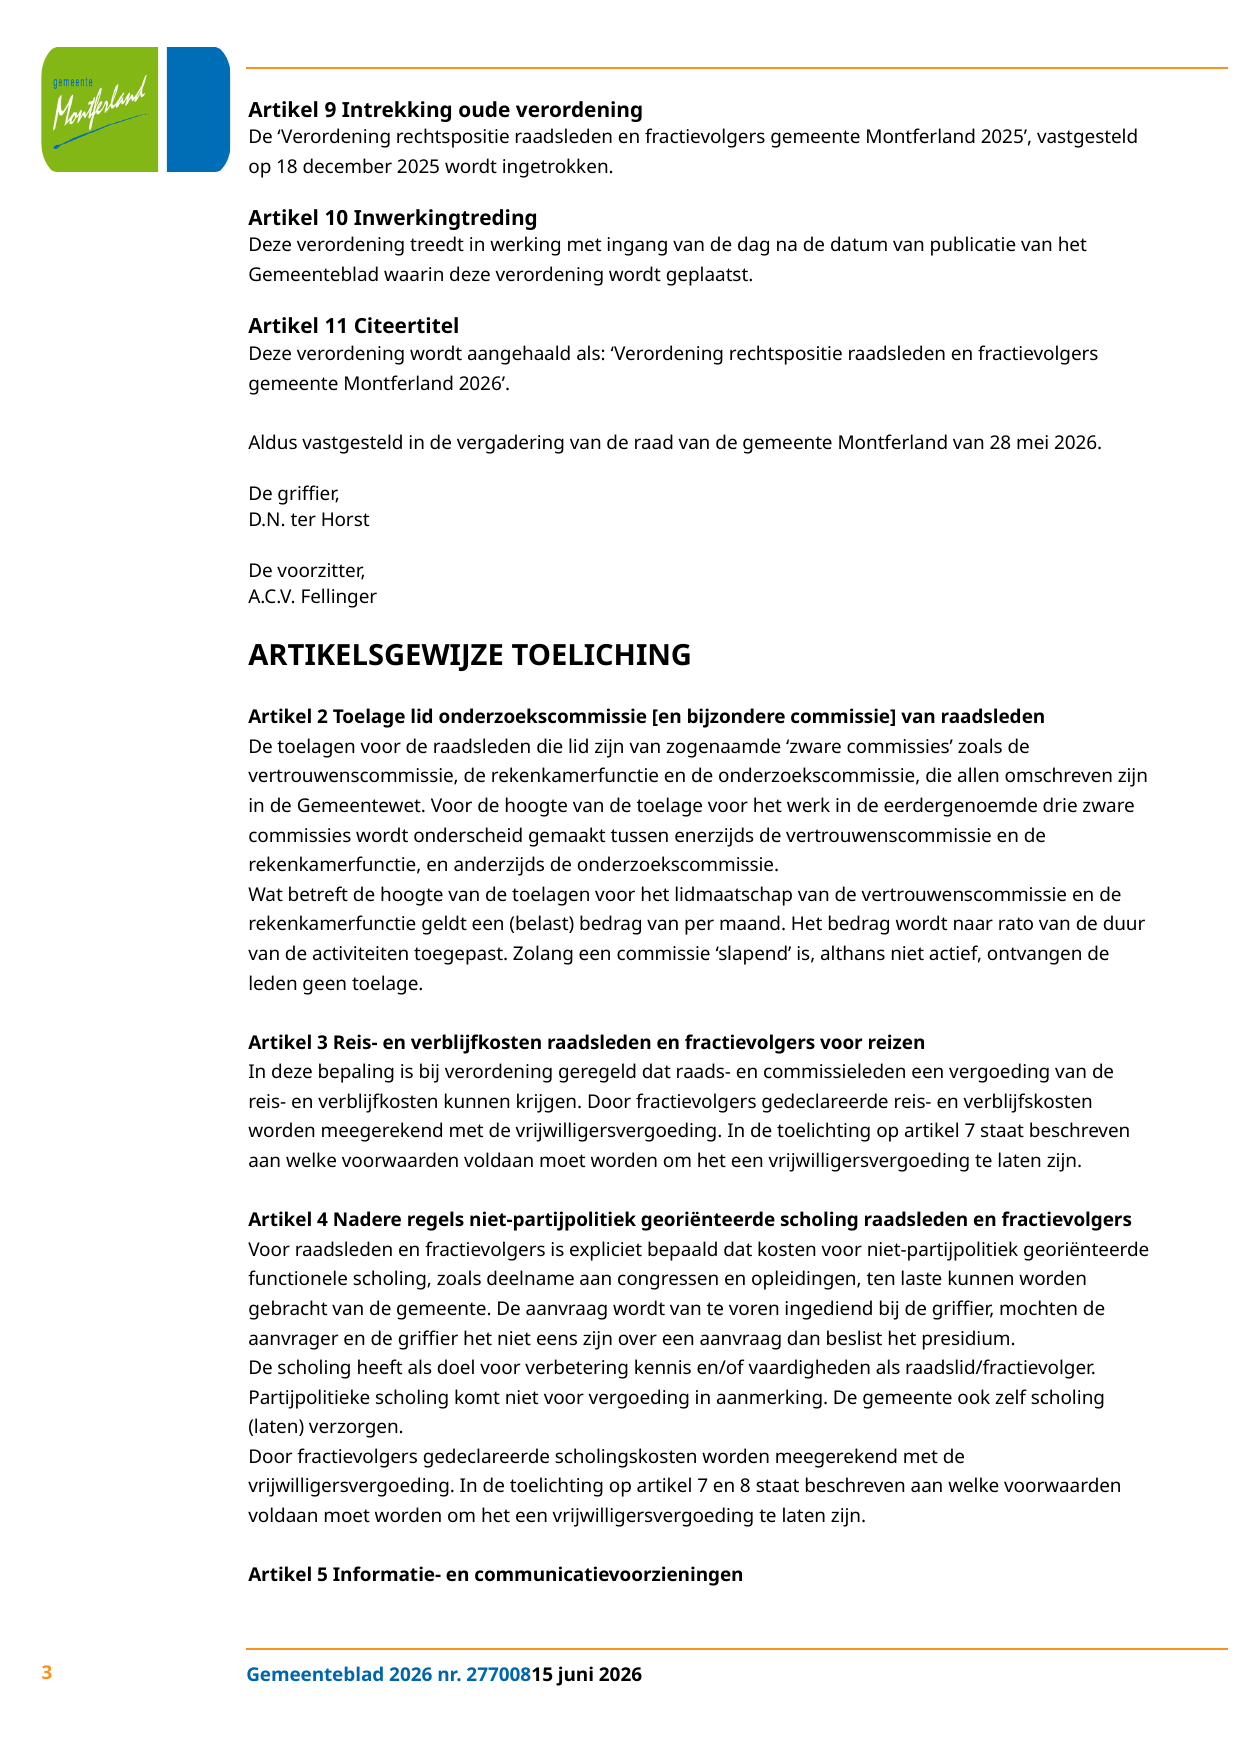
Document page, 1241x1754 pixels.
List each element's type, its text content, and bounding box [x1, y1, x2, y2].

text Artikel 5 Informatie- en communicatievoorzieningen [248, 1561, 1152, 1587]
text A.C.V. Fellinger [248, 583, 1152, 609]
text Wat betreft de hoogte van de toelagen voor het lidmaatschap van de vertrouwenscommissie en de rekenkamerfunctie geldt een (belast) bedrag van per maand. Het bedrag wordt naar rato van de duur van de activiteiten toegepast. Zolang een commissie ‘slapend’ is, althans niet actief, ontvangen de leden geen toelage. [248, 881, 1152, 996]
text Voor raadsleden en fractievolgers is expliciet bepaald dat kosten voor niet-partijpolitiek georiënteerde functionele scholing, zoals deelname aan congressen en opleidingen, ten laste kunnen worden gebracht van de gemeente. De aanvraag wordt van te voren ingediend bij de griffier, mochten de aanvrager en de griffier het niet eens zijn over een aanvraag dan beslist het presidium. [248, 1236, 1152, 1351]
text Deze verordening treedt in werking met ingang van de dag na de datum van publicatie van het Gemeenteblad waarin deze verordening wordt geplaatst. [248, 232, 1152, 287]
picture [41, 47, 231, 172]
text Artikel 3 Reis- en verblijfkosten raadsleden en fractievolgers voor reizen [248, 1029, 1152, 1055]
text De ‘Verordening rechtspositie raadsleden en fractievolgers gemeente Montferland 2025’, vastgesteld op 18 december 2025 wordt ingetrokken. [248, 123, 1152, 178]
text Artikel 2 Toelage lid onderzoekscommissie [en bijzondere commissie] van raadsleden [248, 703, 1152, 729]
text Aldus vastgesteld in de vergadering van de raad van de gemeente Montferland van 28 mei 2026. [248, 429, 1152, 454]
text In deze bepaling is bij verordening geregeld dat raads- en commissieleden een vergoeding van de reis- en verblijfkosten kunnen krijgen. Door fractievolgers gedeclareerde reis- en verblijfskosten worden meegerekend met de vrijwilligersvergoeding. In de toelichting op artikel 7 staat beschreven aan welke voorwaarden voldaan moet worden om het een vrijwilligersvergoeding te laten zijn. [248, 1058, 1152, 1173]
text D.N. ter Horst [248, 506, 1152, 532]
text Artikel 4 Nadere regels niet-partijpolitiek georiënteerde scholing raadsleden en fractievolgers [248, 1206, 1152, 1232]
text Artikel 10 Inwerkingtreding [248, 203, 1152, 232]
text ARTIKELSGEWIJZE TOELICHING [248, 635, 1152, 674]
text Artikel 9 Intrekking oude verordening [248, 95, 1152, 123]
text De griffier, [248, 480, 1152, 506]
text Door fractievolgers gedeclareerde scholingskosten worden meegerekend met de vrijwilligersvergoeding. In de toelichting op artikel 7 en 8 staat beschreven aan welke voorwaarden voldaan moet worden om het een vrijwilligersvergoeding te laten zijn. [248, 1443, 1152, 1528]
text Deze verordening wordt aangehaald als: ‘Verordening rechtspositie raadsleden en fractievolgers gemeente Montferland 2026’. [248, 340, 1152, 395]
text Artikel 11 Citeertitel [248, 312, 1152, 340]
text De toelagen voor de raadsleden die lid zijn van zogenaamde ‘zware commissies’ zoals de vertrouwenscommissie, de rekenkamerfunctie en de onderzoekscommissie, die allen omschreven zijn in de Gemeentewet. Voor de hoogte van de toelage voor het werk in de eerdergenoemde drie zware commissies wordt onderscheid gemaakt tussen enerzijds de vertrouwenscommissie en de rekenkamerfunctie, en anderzijds de onderzoekscommissie. [248, 733, 1152, 877]
text De scholing heeft als doel voor verbetering kennis en/of vaardigheden als raadslid/fractievolger. Partijpolitieke scholing komt niet voor vergoeding in aanmerking. De gemeente ook zelf scholing (laten) verzorgen. [248, 1354, 1152, 1439]
text De voorzitter, [248, 557, 1152, 583]
